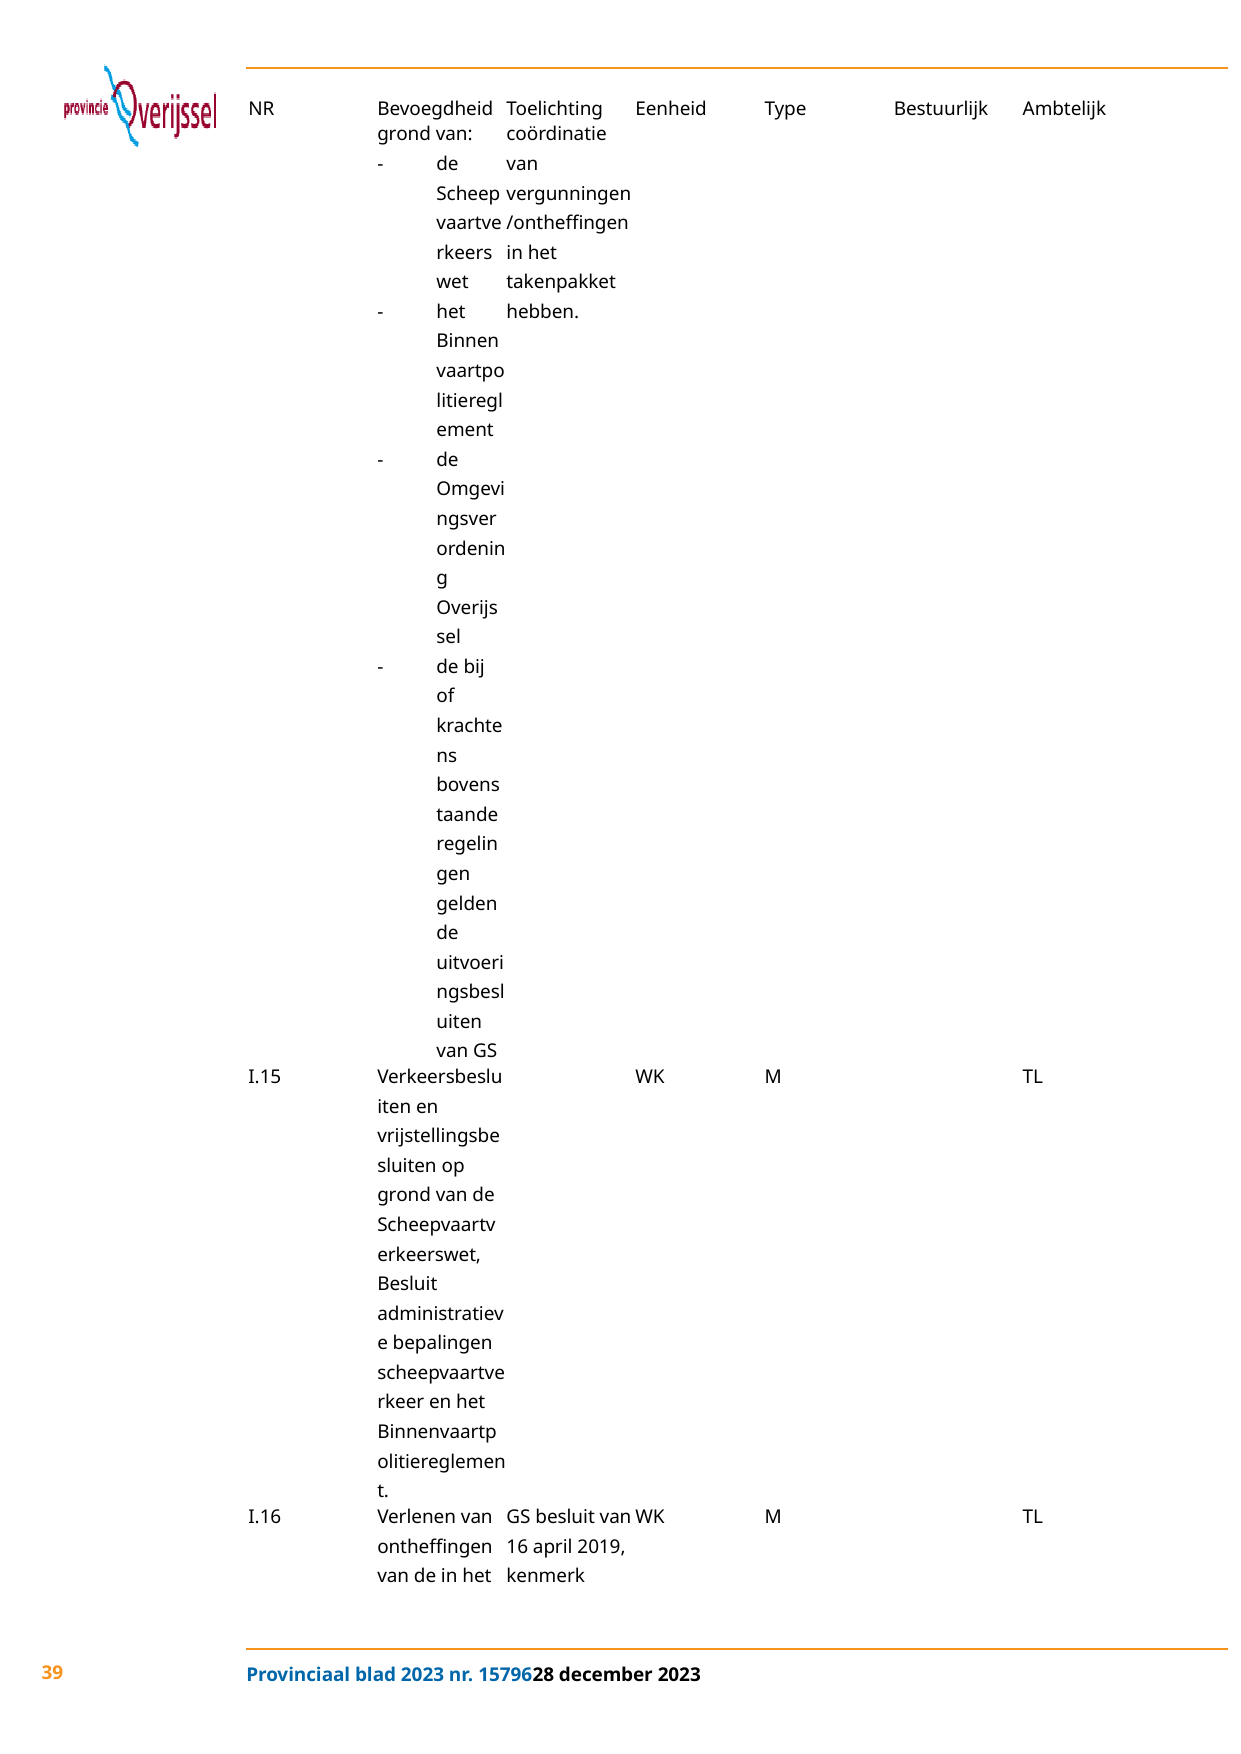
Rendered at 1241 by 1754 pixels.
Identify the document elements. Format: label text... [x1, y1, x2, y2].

table_cell [894, 121, 1022, 1063]
table_cell TL [1023, 1063, 1152, 1503]
table_header Bevoegdheid [377, 95, 506, 121]
table_cell Verkeersbesluiten en vrijstellingsbesluiten op grond van de Scheepvaartverkeerswet, Besluit administratieve bepalingen scheepvaartverkeer en het Binnenvaartpolitiereglement. [377, 1063, 506, 1503]
table_cell I.15 [248, 1063, 377, 1503]
table_cell [764, 121, 893, 1063]
table_header Toelichting [506, 95, 635, 121]
table_cell [1023, 121, 1152, 1063]
table_cell WK [635, 1063, 764, 1503]
table_header Ambtelijk [1023, 95, 1152, 121]
table_cell [894, 1063, 1022, 1503]
table_cell coördinatie van vergunningen/ontheffingen in het takenpakket hebben. [506, 121, 635, 1063]
table_header Bestuurlijk [894, 95, 1022, 121]
table_header NR [248, 95, 377, 121]
picture [41, 47, 231, 172]
table_header Eenheid [635, 95, 764, 121]
table_cell I.16 [248, 1503, 377, 1588]
table_cell Verlenen van ontheffingen van de in het [377, 1503, 506, 1588]
table_cell [894, 1503, 1022, 1588]
table_header Type [764, 95, 893, 121]
table_cell M [764, 1063, 893, 1503]
table_cell grond van: de Scheepvaartverkeerswet het Binnenvaartpolitiereglement de Omgevingsverordening Overijssel de bij of krachtens bovenstaande regelingen geldende uitvoeringsbesluiten van GS [377, 121, 506, 1063]
table_cell [248, 121, 377, 1063]
table_cell [635, 121, 764, 1063]
table_cell GS besluit van 16 april 2019, kenmerk [506, 1503, 635, 1588]
table_cell M [764, 1503, 893, 1588]
table_cell TL [1023, 1503, 1152, 1588]
table_cell WK [635, 1503, 764, 1588]
table_cell [506, 1063, 635, 1503]
